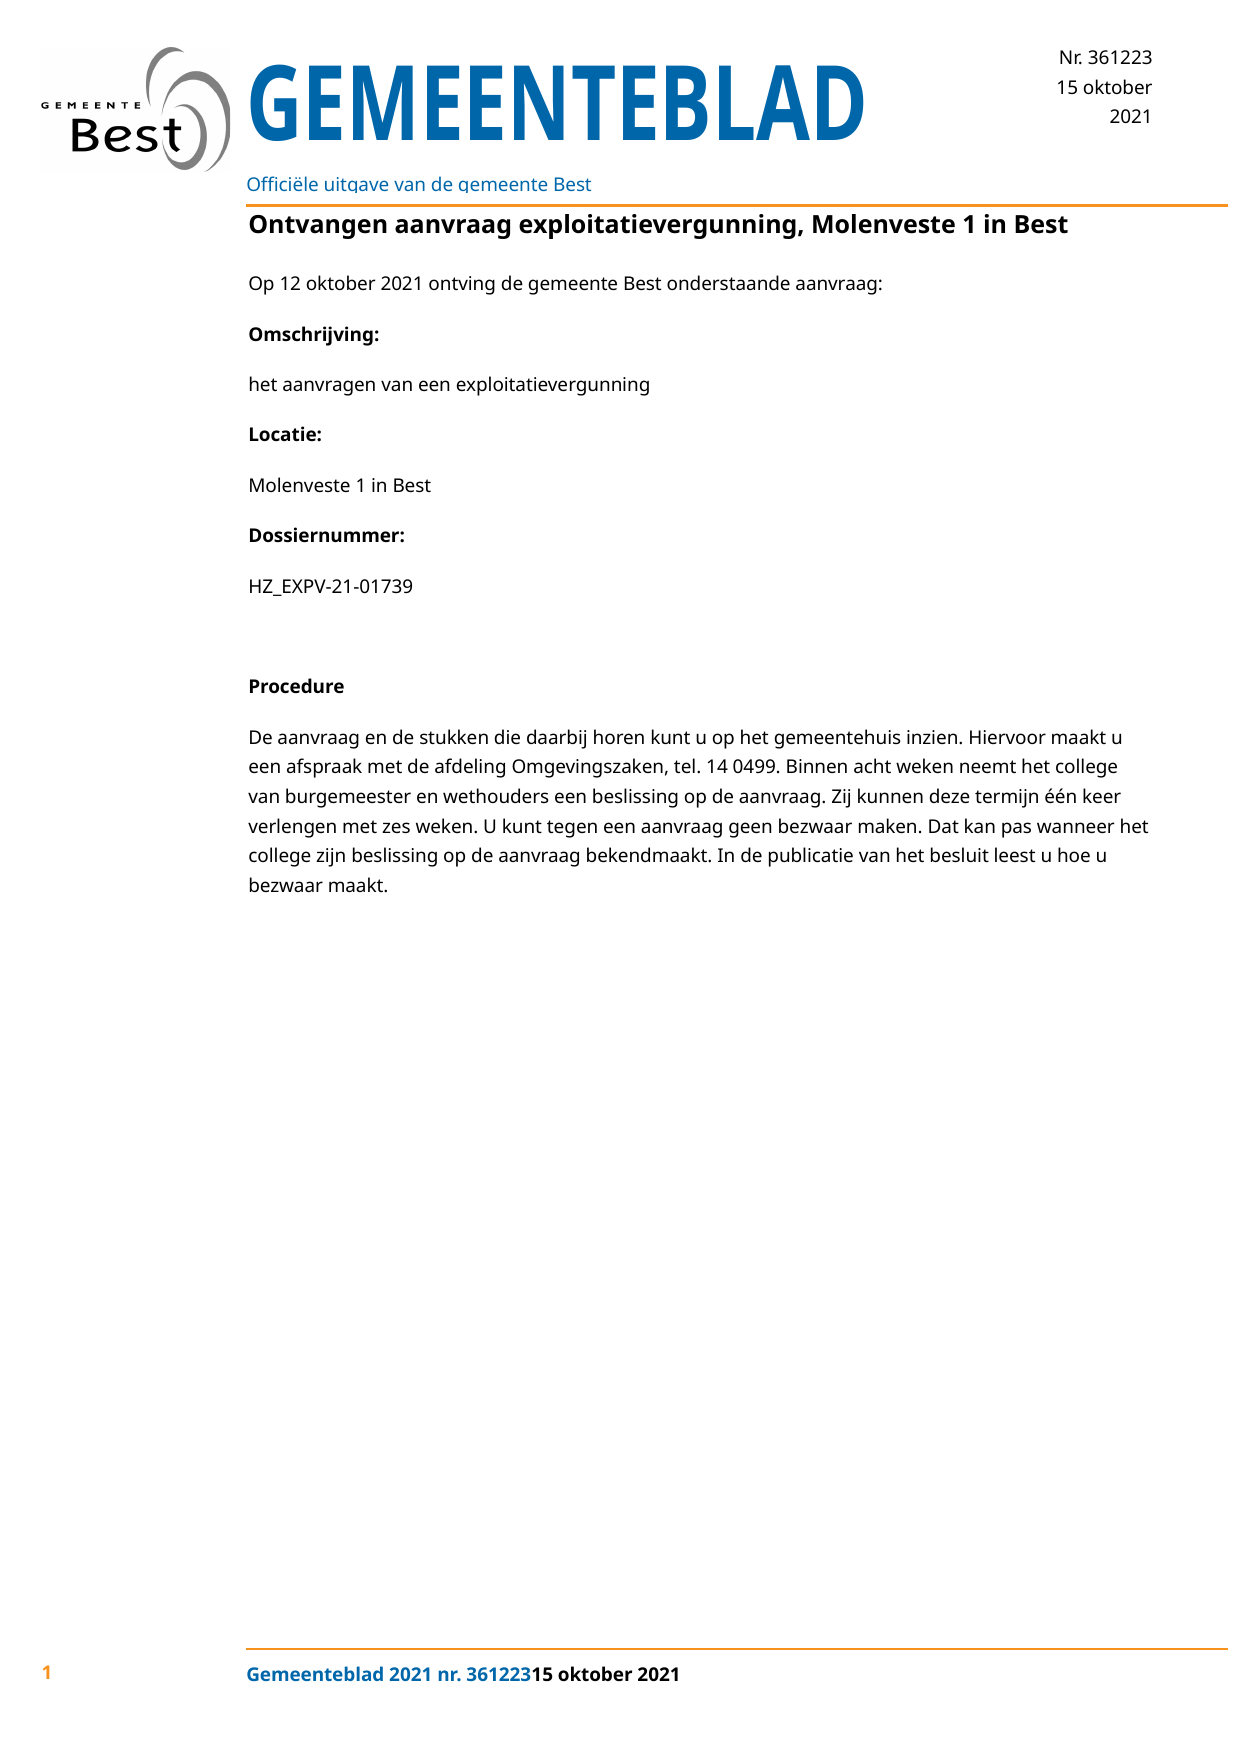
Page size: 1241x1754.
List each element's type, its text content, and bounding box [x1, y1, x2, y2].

text het aanvragen van een exploitatievergunning [248, 371, 1152, 397]
text Procedure [248, 674, 1152, 699]
text Dossiernummer: [248, 522, 1152, 548]
text HZ_EXPV-21-01739 [248, 573, 1152, 598]
text Locatie: [248, 422, 1152, 447]
picture [41, 47, 231, 172]
text Op 12 oktober 2021 ontving de gemeente Best onderstaande aanvraag: [248, 270, 1152, 296]
text Omschrijving: [248, 321, 1152, 346]
text Molenveste 1 in Best [248, 472, 1152, 498]
text Ontvangen aanvraag exploitatievergunning, Molenveste 1 in Best [248, 207, 1152, 241]
text De aanvraag en de stukken die daarbij horen kunt u op het gemeentehuis inzien. Hiervoor maakt u een afspraak met de afdeling Omgevingszaken, tel. 14 0499. Binnen acht weken neemt het college van burgemeester en wethouders een beslissing op de aanvraag. Zij kunnen deze termijn één keer verlengen met zes weken. U kunt tegen een aanvraag geen bezwaar maken. Dat kan pas wanneer het college zijn beslissing op de aanvraag bekendmaakt. In de publicatie van het besluit leest u hoe u bezwaar maakt. [248, 724, 1152, 898]
